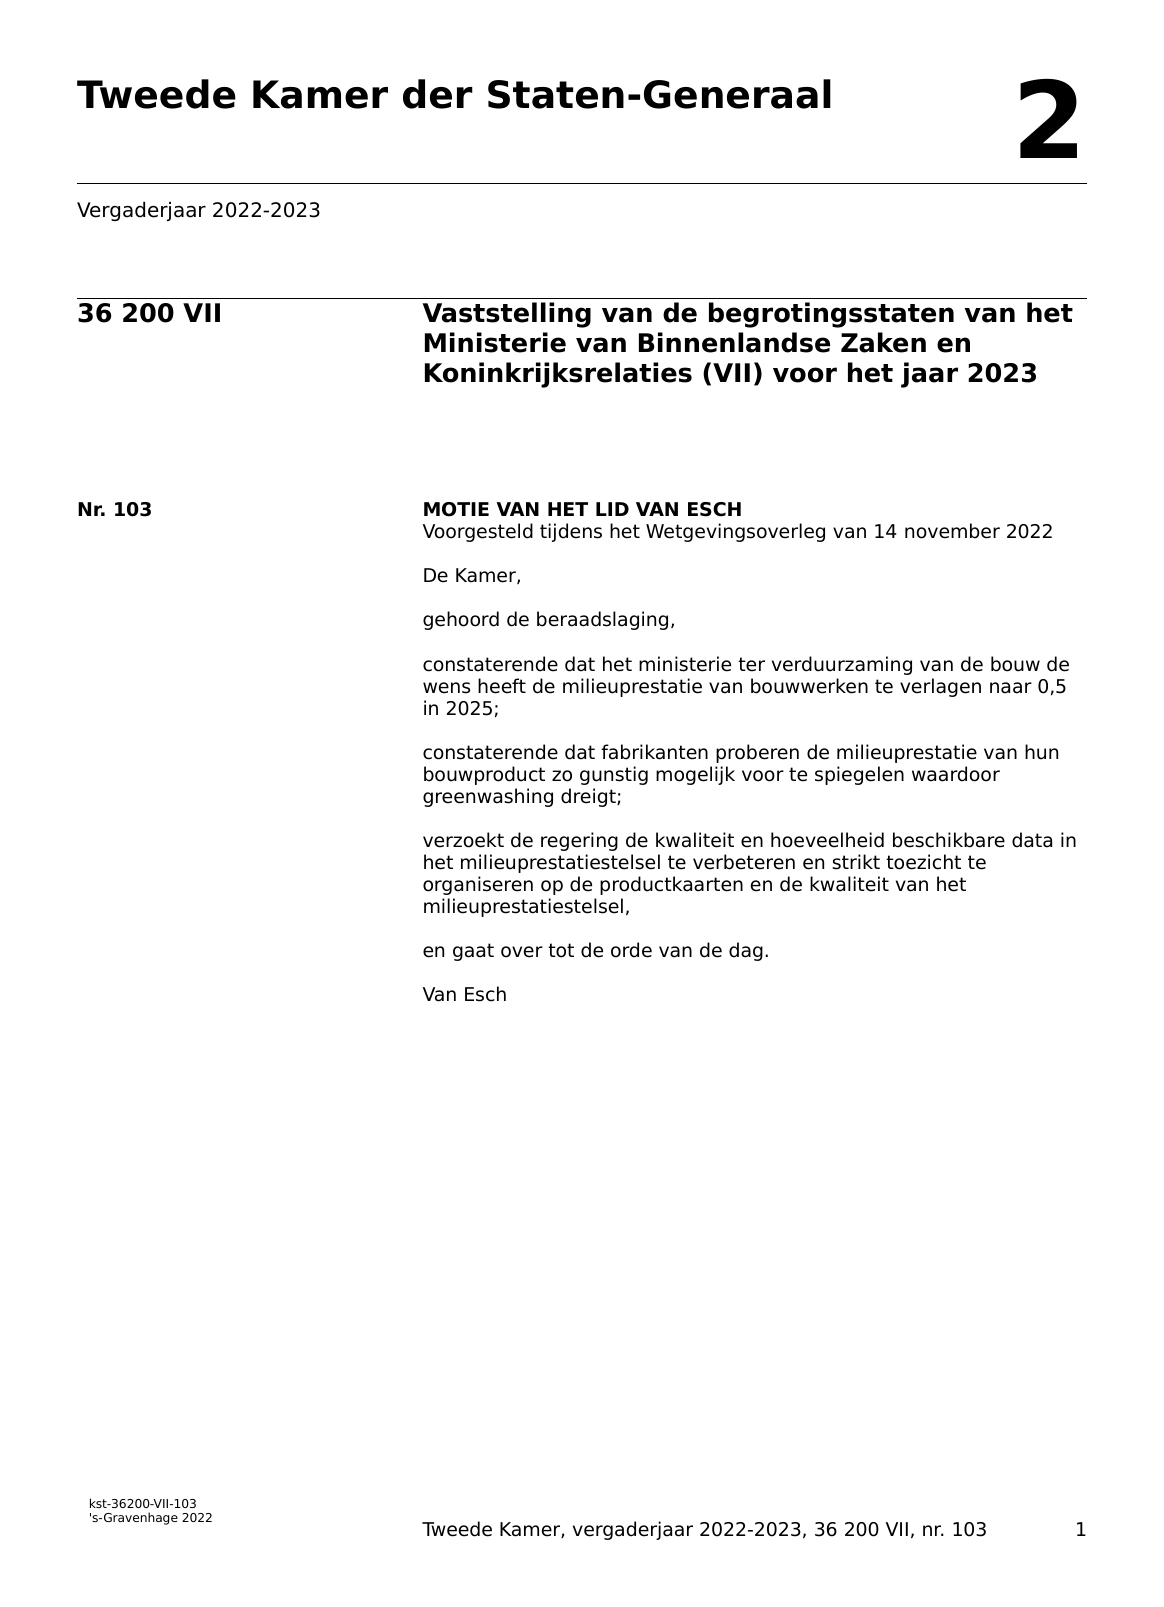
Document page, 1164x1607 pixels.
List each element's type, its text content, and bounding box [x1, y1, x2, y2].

table_cell Vergaderjaar 2022-2023 [77, 184, 1087, 298]
text constaterende dat fabrikanten proberen de milieuprestatie van hun bouwproduct zo gunstig mogelijk voor te spiegelen waardoor greenwashing dreigt; [422, 742, 1087, 808]
subtitle Nr. 103 MOTIE VAN HET LID VAN ESCH [77, 499, 1087, 521]
text constaterende dat het ministerie ter verduurzaming van de bouw de wens heeft de milieuprestatie van bouwwerken te verlagen naar 0,5 in 2025; [422, 653, 1087, 719]
text gehoord de beraadslaging, [422, 609, 1087, 631]
subtitle 36 200 VII Vaststelling van de begrotingsstaten van het Ministerie van Binnenlandse Zaken en Koninkrijksrelaties (VII) voor het jaar 2023 [77, 299, 1087, 388]
table_header 2 [886, 59, 1087, 183]
text De Kamer, [422, 565, 1087, 587]
text kst-36200-VII-103 [88, 1497, 323, 1511]
text Voorgesteld tijdens het Wetgevingsoverleg van 14 november 2022 [422, 521, 1087, 543]
text 's-Gravenhage 2022 [88, 1511, 323, 1525]
text verzoekt de regering de kwaliteit en hoeveelheid beschikbare data in het milieuprestatiestelsel te verbeteren en strikt toezicht te organiseren op de productkaarten en de kwaliteit van het milieuprestatiestelsel, [422, 830, 1087, 918]
table_header Tweede Kamer der Staten-Generaal [77, 59, 886, 183]
text en gaat over tot de orde van de dag. [422, 940, 1087, 962]
text Van Esch [422, 984, 1087, 1006]
